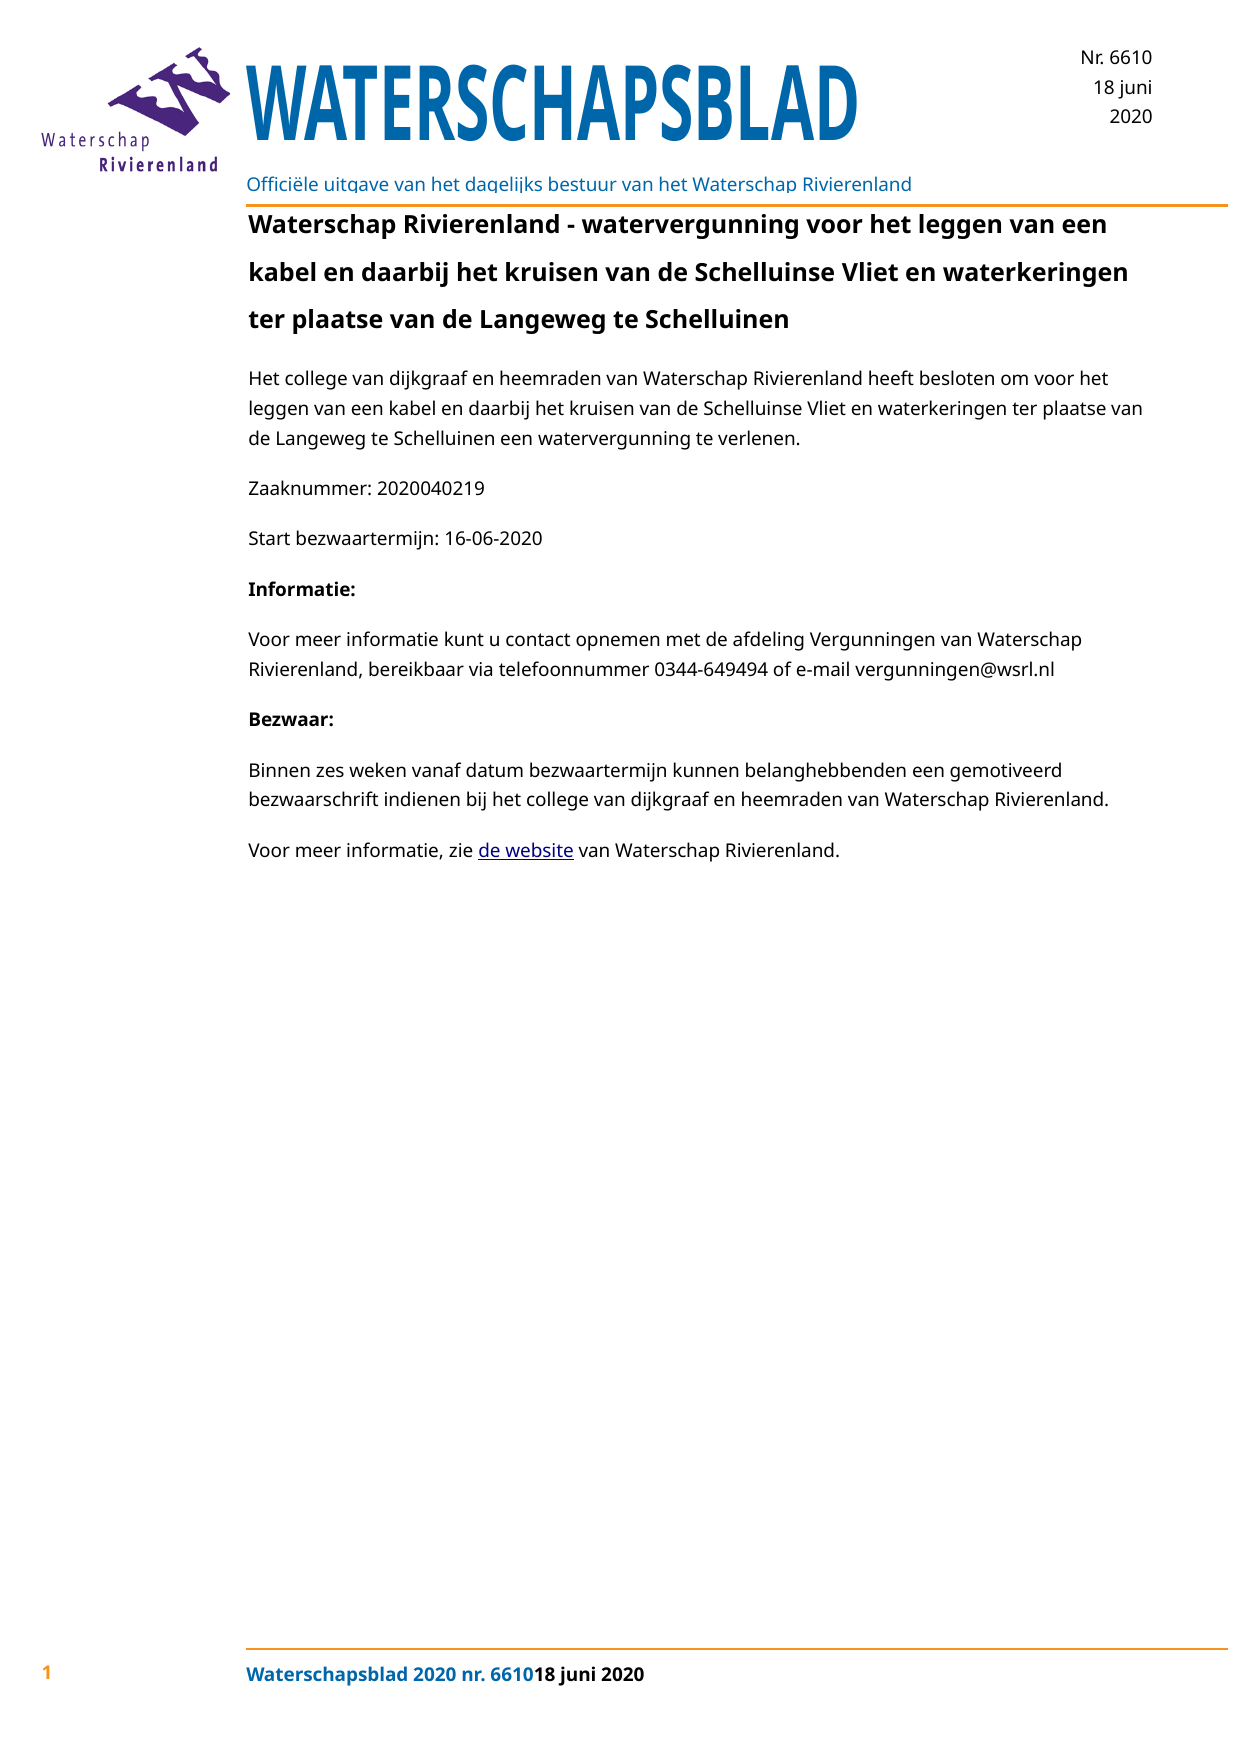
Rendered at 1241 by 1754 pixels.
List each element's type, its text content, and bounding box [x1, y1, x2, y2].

text Informatie: [248, 576, 1152, 602]
text Zaaknummer: 2020040219 [248, 475, 1152, 501]
text Bezwaar: [248, 706, 1152, 732]
picture [41, 47, 231, 172]
text Voor meer informatie kunt u contact opnemen met de afdeling Vergunningen van Waterschap Rivierenland, bereikbaar via telefoonnummer 0344-649494 of e-mail vergunningen@wsrl.nl [248, 626, 1152, 682]
text Start bezwaartermijn: 16-06-2020 [248, 526, 1152, 551]
text Waterschap Rivierenland - watervergunning voor het leggen van een kabel en daarbij het kruisen van de Schelluinse Vliet en waterkeringen ter plaatse van de Langeweg te Schelluinen [248, 207, 1152, 336]
text Binnen zes weken vanaf datum bezwaartermijn kunnen belanghebbenden een gemotiveerd bezwaarschrift indienen bij het college van dijkgraaf en heemraden van Waterschap Rivierenland. [248, 757, 1152, 812]
text Het college van dijkgraaf en heemraden van Waterschap Rivierenland heeft besloten om voor het leggen van een kabel en daarbij het kruisen van de Schelluinse Vliet en waterkeringen ter plaatse van de Langeweg te Schelluinen een watervergunning te verlenen. [248, 366, 1152, 450]
text Voor meer informatie, zie de website van Waterschap Rivierenland. [248, 837, 1152, 862]
